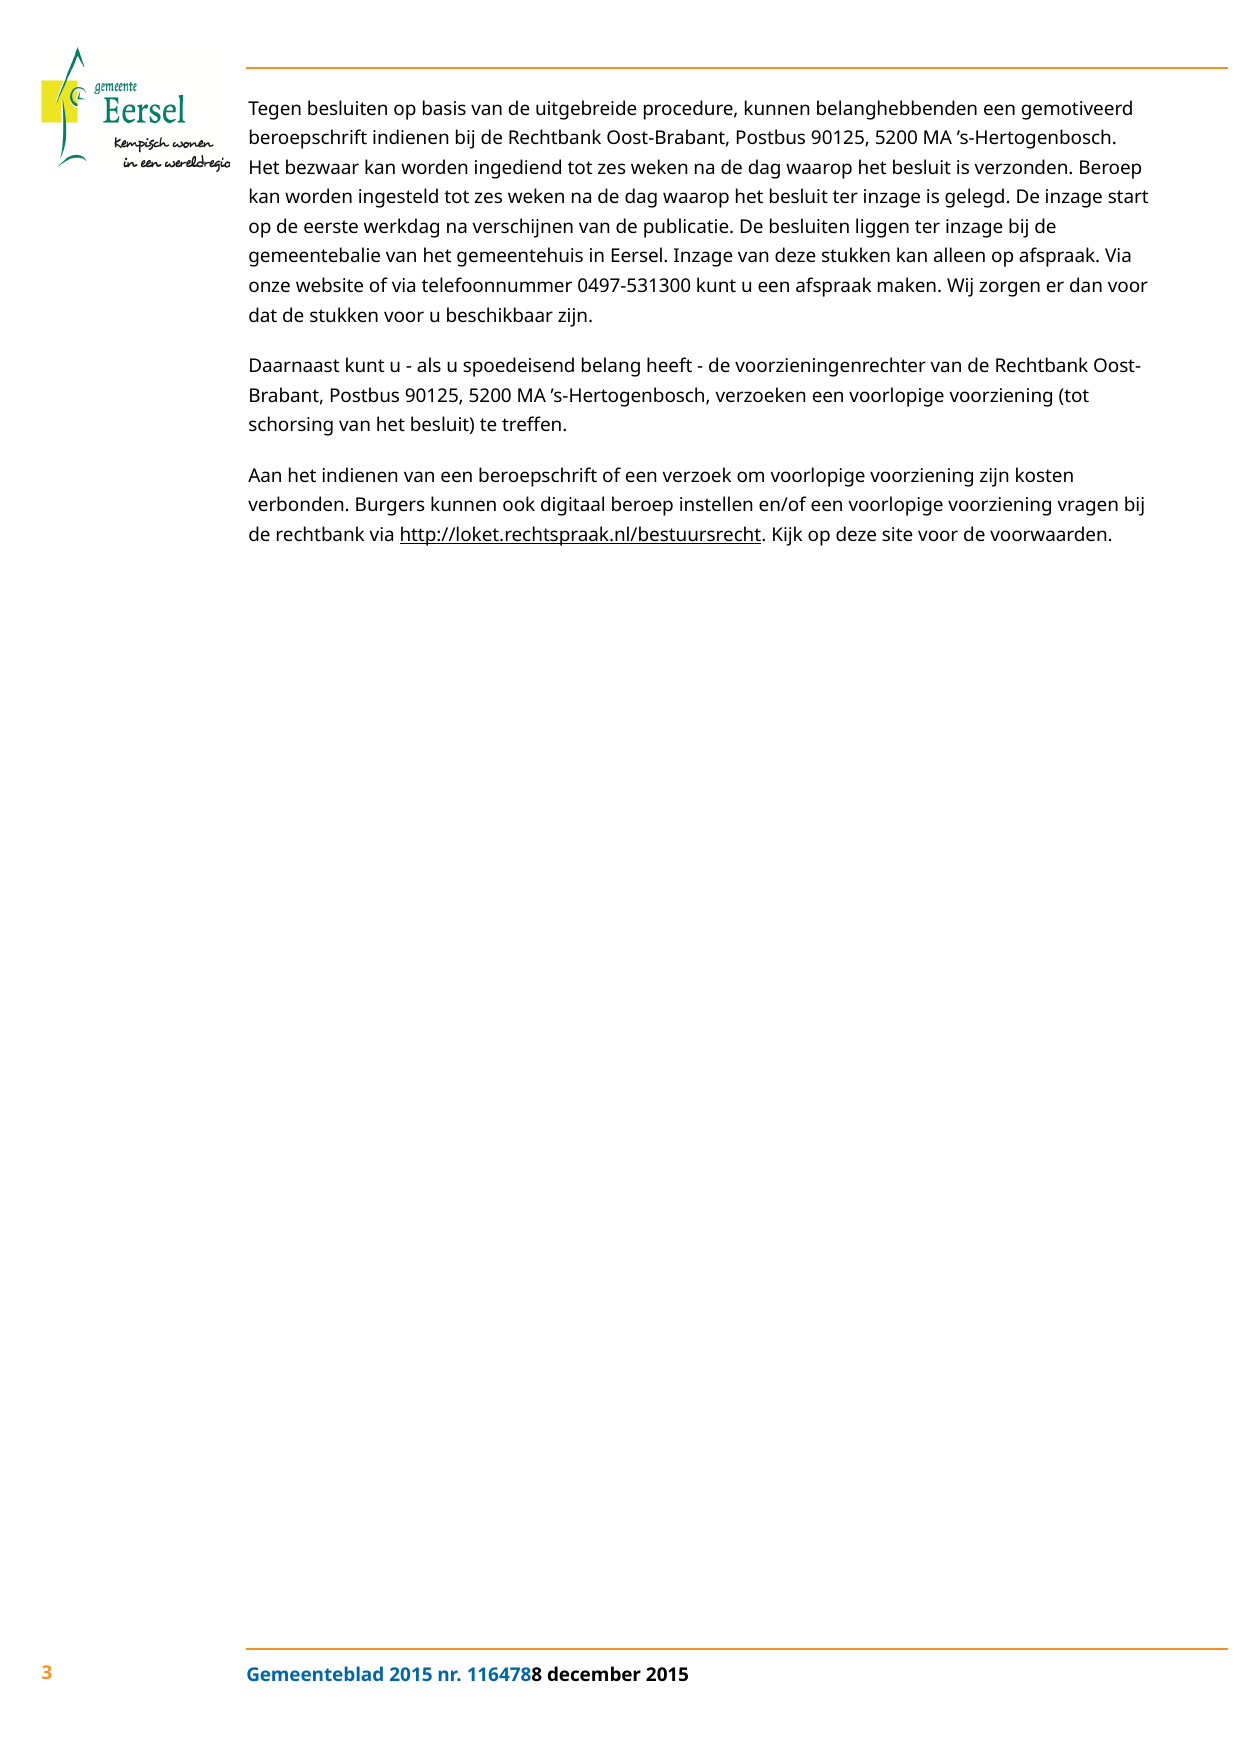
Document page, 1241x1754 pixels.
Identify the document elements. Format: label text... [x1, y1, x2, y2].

text Daarnaast kunt u - als u spoedeisend belang heeft - de voorzieningenrechter van de Rechtbank Oost-Brabant, Postbus 90125, 5200 MA ’s-Hertogenbosch, verzoeken een voorlopige voorziening (tot schorsing van het besluit) te treffen. [248, 352, 1152, 437]
text Tegen besluiten op basis van de uitgebreide procedure, kunnen belanghebbenden een gemotiveerd beroepschrift indienen bij de Rechtbank Oost-Brabant, Postbus 90125, 5200 MA ’s-Hertogenbosch. Het bezwaar kan worden ingediend tot zes weken na de dag waarop het besluit is verzonden. Beroep kan worden ingesteld tot zes weken na de dag waarop het besluit ter inzage is gelegd. De inzage start op de eerste werkdag na verschijnen van de publicatie. De besluiten liggen ter inzage bij de gemeentebalie van het gemeentehuis in Eersel. Inzage van deze stukken kan alleen op afspraak. Via onze website of via telefoonnummer 0497-531300 kunt u een afspraak maken. Wij zorgen er dan voor dat de stukken voor u beschikbaar zijn. [248, 95, 1152, 328]
picture [41, 47, 231, 172]
text Aan het indienen van een beroepschrift of een verzoek om voorlopige voorziening zijn kosten verbonden. Burgers kunnen ook digitaal beroep instellen en/of een voorlopige voorziening vragen bij de rechtbank via http://loket.rechtspraak.nl/bestuursrecht. Kijk op deze site voor de voorwaarden. [248, 462, 1152, 547]
